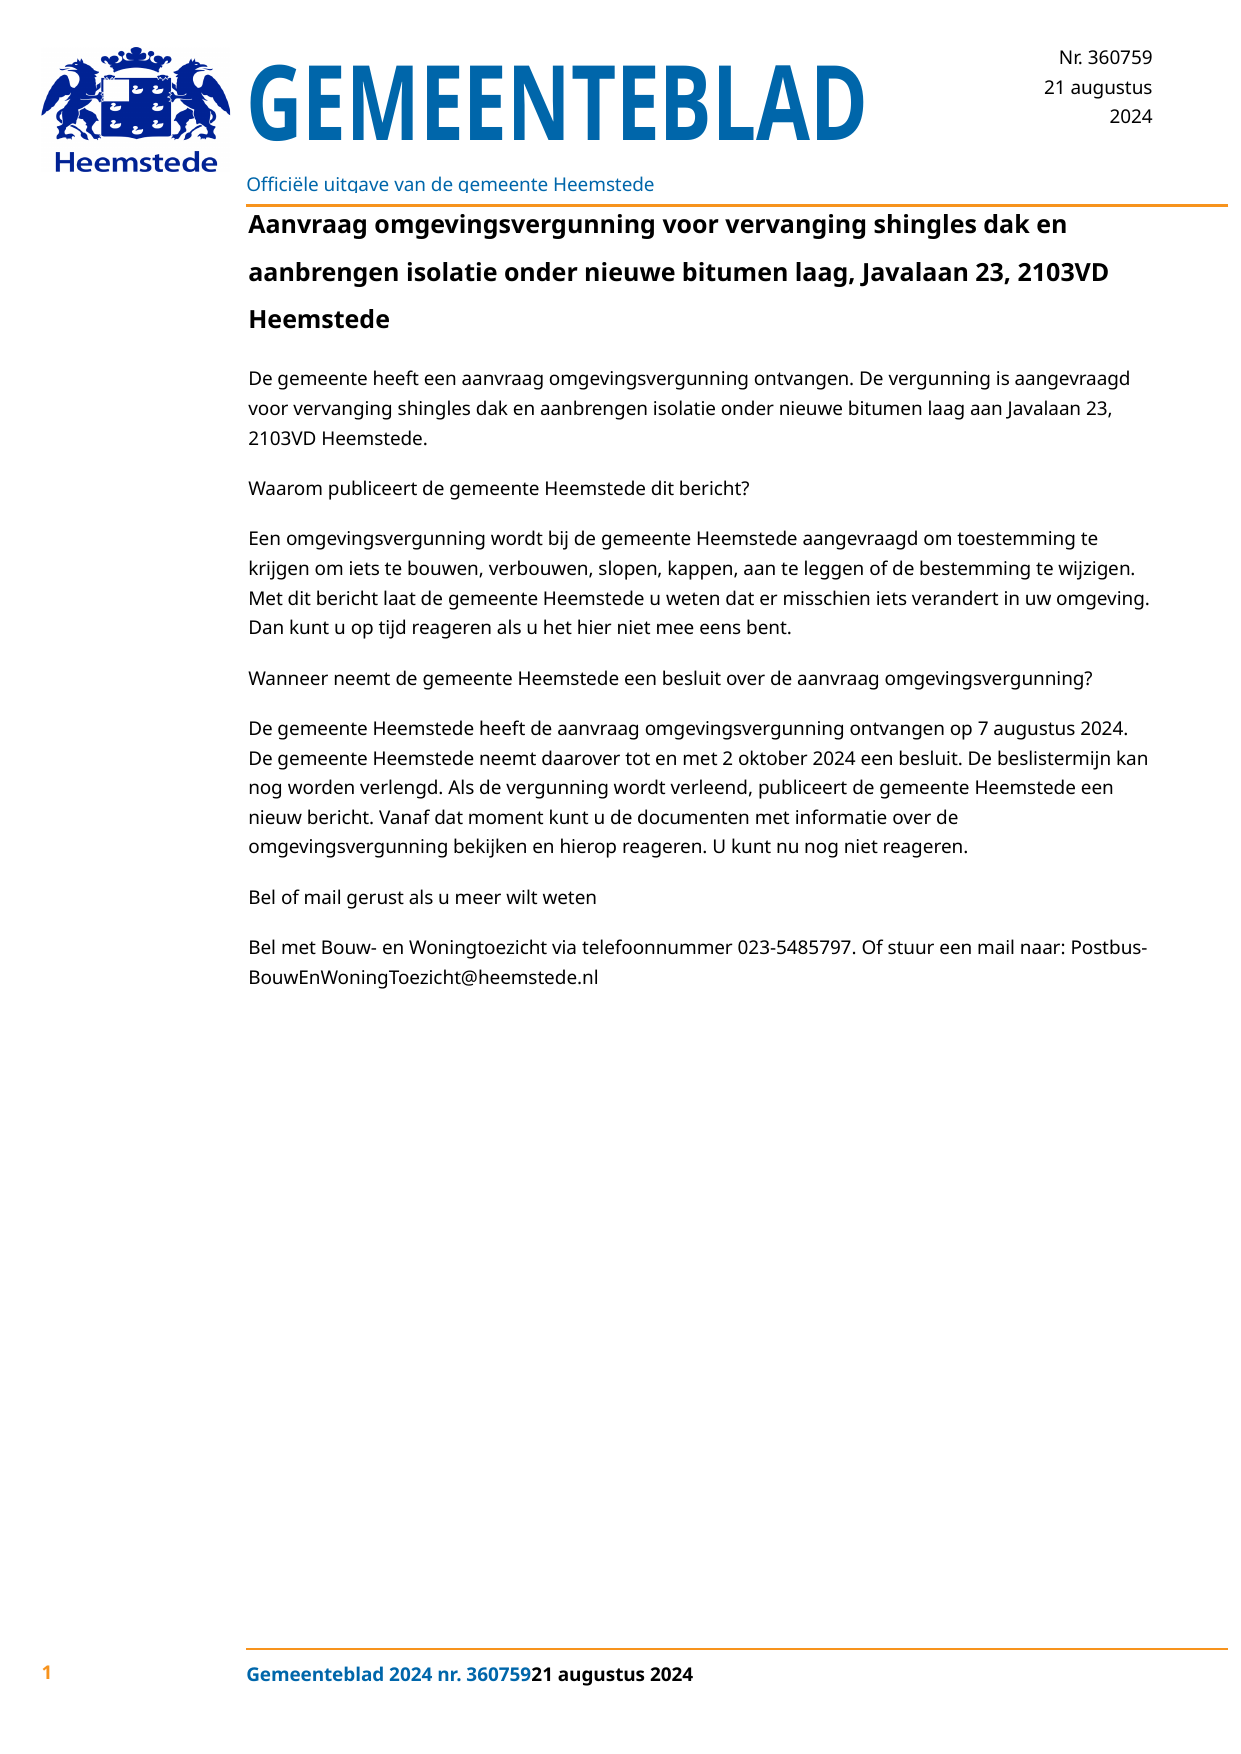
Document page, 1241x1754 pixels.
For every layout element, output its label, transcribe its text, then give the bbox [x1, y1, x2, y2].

text Waarom publiceert de gemeente Heemstede dit bericht? [248, 475, 1152, 501]
text Aanvraag omgevingsvergunning voor vervanging shingles dak en aanbrengen isolatie onder nieuwe bitumen laag, Javalaan 23, 2103VD Heemstede [248, 207, 1152, 336]
text Een omgevingsvergunning wordt bij de gemeente Heemstede aangevraagd om toestemming te krijgen om iets te bouwen, verbouwen, slopen, kappen, aan te leggen of de bestemming te wijzigen. Met dit bericht laat de gemeente Heemstede u weten dat er misschien iets verandert in uw omgeving. Dan kunt u op tijd reageren als u het hier niet mee eens bent. [248, 526, 1152, 640]
text De gemeente heeft een aanvraag omgevingsvergunning ontvangen. De vergunning is aangevraagd voor vervanging shingles dak en aanbrengen isolatie onder nieuwe bitumen laag aan Javalaan 23, 2103VD Heemstede. [248, 366, 1152, 450]
text Bel met Bouw- en Woningtoezicht via telefoonnummer 023-5485797. Of stuur een mail naar: Postbus-BouwEnWoningToezicht@heemstede.nl [248, 934, 1152, 989]
picture [41, 47, 231, 172]
text Wanneer neemt de gemeente Heemstede een besluit over de aanvraag omgevingsvergunning? [248, 665, 1152, 690]
text De gemeente Heemstede heeft de aanvraag omgevingsvergunning ontvangen op 7 augustus 2024. De gemeente Heemstede neemt daarover tot en met 2 oktober 2024 een besluit. De beslistermijn kan nog worden verlengd. Als de vergunning wordt verleend, publiceert de gemeente Heemstede een nieuw bericht. Vanaf dat moment kunt u de documenten met informatie over de omgevingsvergunning bekijken en hierop reageren. U kunt nu nog niet reageren. [248, 715, 1152, 859]
text Bel of mail gerust als u meer wilt weten [248, 884, 1152, 909]
